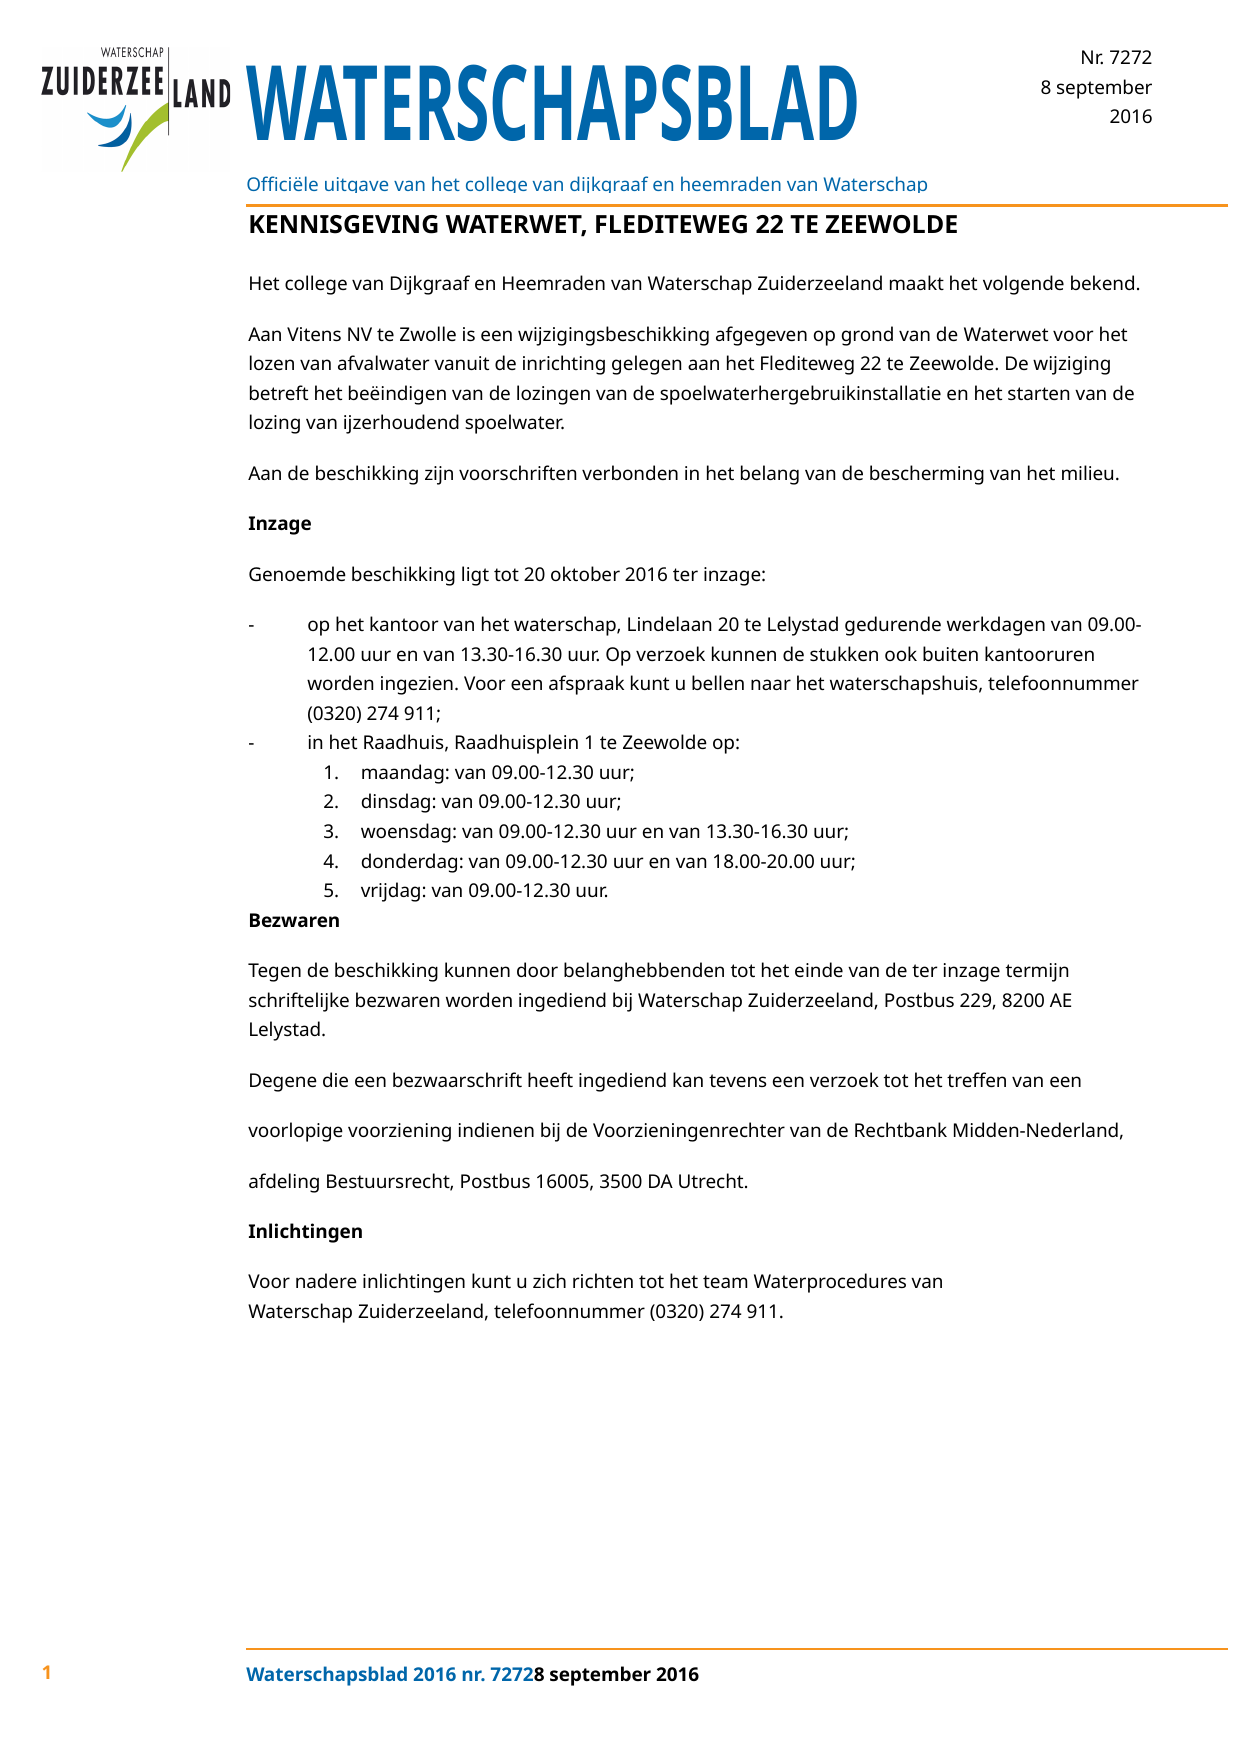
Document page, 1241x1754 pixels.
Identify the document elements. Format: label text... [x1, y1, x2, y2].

list woensdag: van 09.00-12.30 uur en van 13.30-16.30 uur; [323, 818, 1152, 844]
text Inzage [248, 510, 1152, 536]
text KENNISGEVING WATERWET, FLEDITEWEG 22 TE ZEEWOLDE [248, 207, 1152, 241]
list donderdag: van 09.00-12.30 uur en van 18.00-20.00 uur; [323, 848, 1152, 873]
text Voor nadere inlichtingen kunt u zich richten tot het team Waterprocedures van Waterschap Zuiderzeeland, telefoonnummer (0320) 274 911. [248, 1269, 1152, 1324]
text afdeling Bestuursrecht, Postbus 16005, 3500 DA Utrecht. [248, 1168, 1152, 1193]
text Bezwaren [248, 907, 1152, 933]
list vrijdag: van 09.00-12.30 uur. [323, 877, 1152, 903]
list maandag: van 09.00-12.30 uur; [323, 759, 1152, 785]
list in het Raadhuis, Raadhuisplein 1 te Zeewolde op: [248, 729, 1152, 755]
picture [41, 47, 231, 172]
list op het kantoor van het waterschap, Lindelaan 20 te Lelystad gedurende werkdagen van 09.00-12.00 uur en van 13.30-16.30 uur. Op verzoek kunnen de stukken ook buiten kantooruren worden ingezien. Voor een afspraak kunt u bellen naar het waterschapshuis, telefoonnummer (0320) 274 911; [248, 611, 1152, 726]
text Inlichtingen [248, 1218, 1152, 1244]
text Genoemde beschikking ligt tot 20 oktober 2016 ter inzage: [248, 561, 1152, 586]
text voorlopige voorziening indienen bij de Voorzieningenrechter van de Rechtbank Midden-Nederland, [248, 1117, 1152, 1143]
text Het college van Dijkgraaf en Heemraden van Waterschap Zuiderzeeland maakt het volgende bekend. [248, 270, 1152, 296]
text Aan Vitens NV te Zwolle is een wijzigingsbeschikking afgegeven op grond van de Waterwet voor het lozen van afvalwater vanuit de inrichting gelegen aan het Flediteweg 22 te Zeewolde. De wijziging betreft het beëindigen van de lozingen van de spoelwaterhergebruikinstallatie en het starten van de lozing van ijzerhoudend spoelwater. [248, 321, 1152, 435]
text Aan de beschikking zijn voorschriften verbonden in het belang van de bescherming van het milieu. [248, 460, 1152, 486]
text Degene die een bezwaarschrift heeft ingediend kan tevens een verzoek tot het treffen van een [248, 1067, 1152, 1093]
list dinsdag: van 09.00-12.30 uur; [323, 789, 1152, 814]
text Tegen de beschikking kunnen door belanghebbenden tot het einde van de ter inzage termijn schriftelijke bezwaren worden ingediend bij Waterschap Zuiderzeeland, Postbus 229, 8200 AE Lelystad. [248, 957, 1152, 1042]
